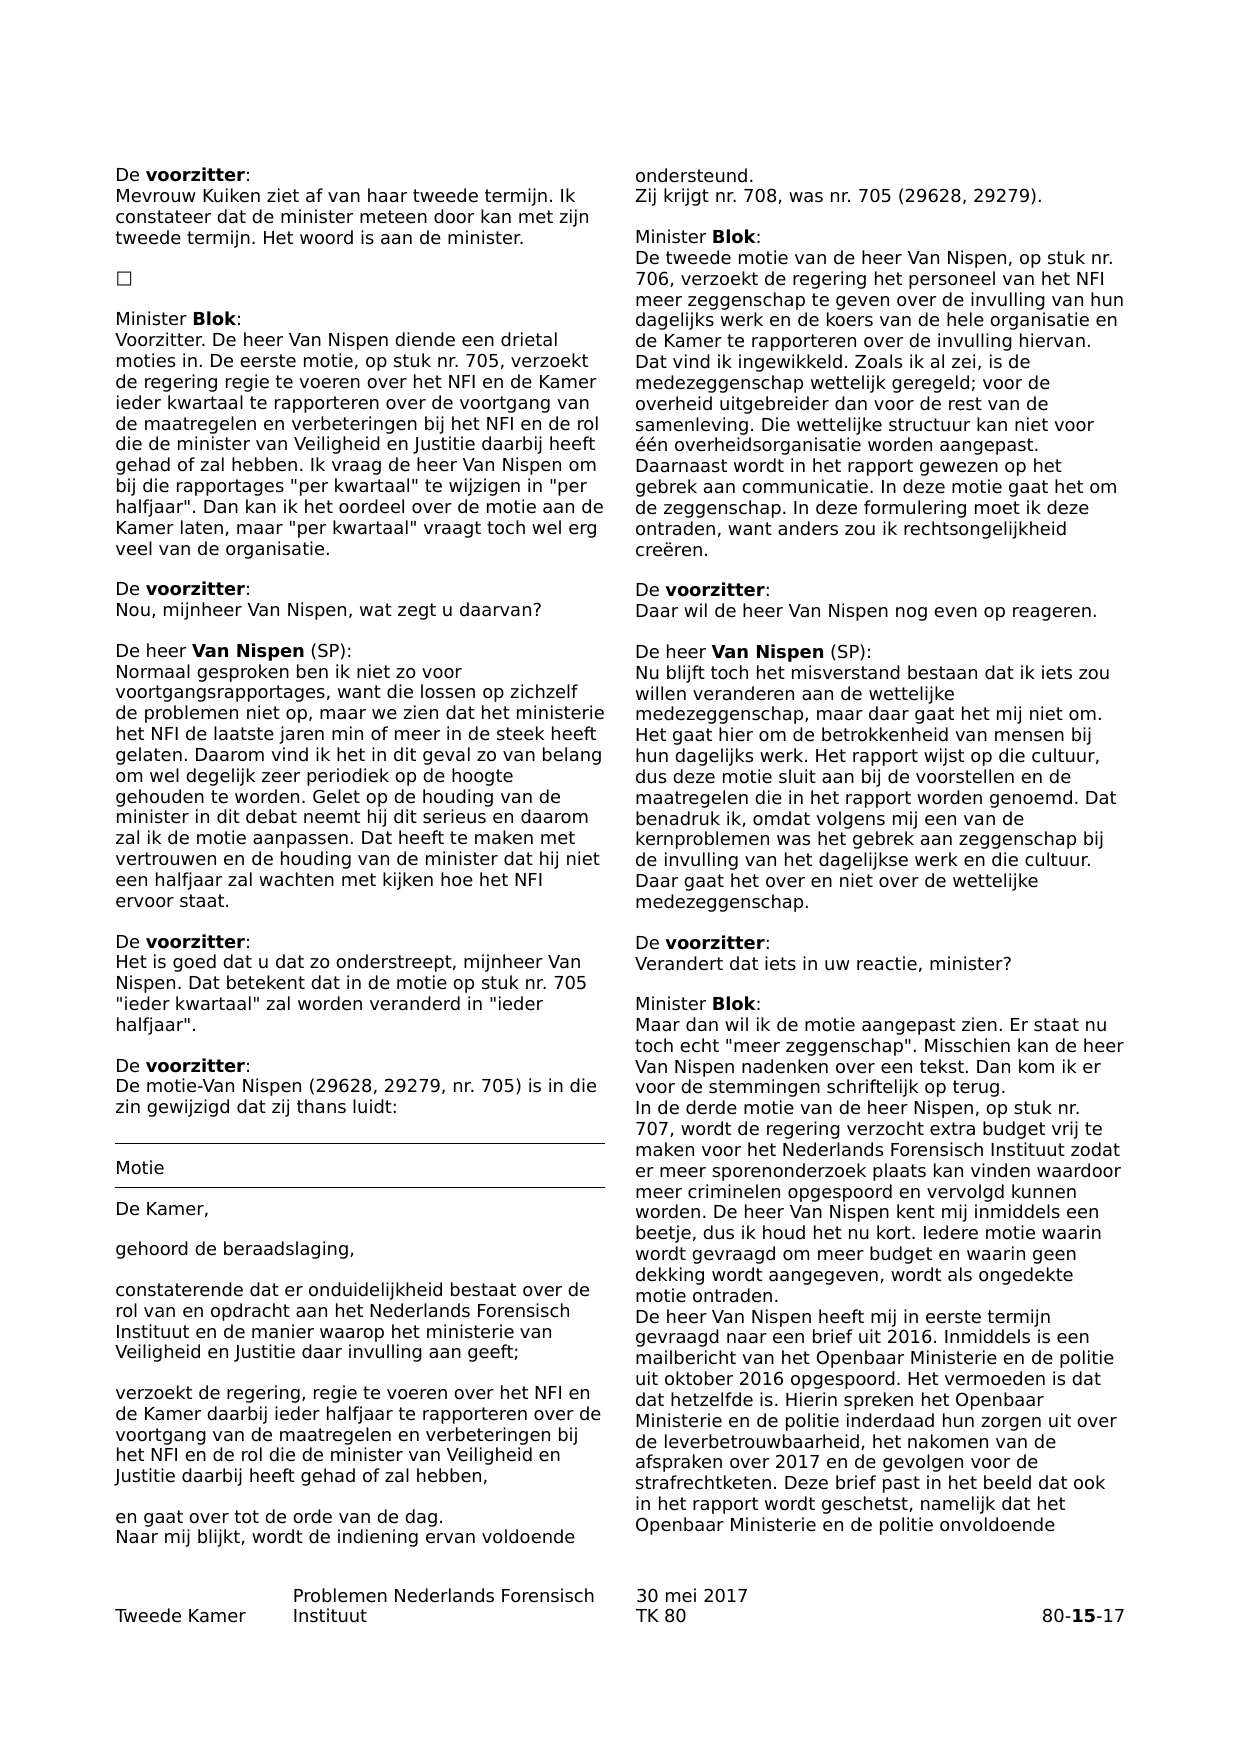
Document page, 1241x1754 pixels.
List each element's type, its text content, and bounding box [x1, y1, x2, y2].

text Motie [115, 1158, 605, 1178]
text De voorzitter: [115, 579, 605, 600]
text Het is goed dat u dat zo onderstreept, mijnheer Van Nispen. Dat betekent dat in de motie op stuk nr. 705 "ieder kwartaal" zal worden veranderd in "ieder halfjaar". [115, 952, 605, 1036]
text De tweede motie van de heer Van Nispen, op stuk nr. 706, verzoekt de regering het personeel van het NFI meer zeggenschap te geven over de invulling van hun dagelijks werk en de koers van de hele organisatie en de Kamer te rapporteren over de invulling hiervan. Dat vind ik ingewikkeld. Zoals ik al zei, is de medezeggenschap wettelijk geregeld; voor de overheid uitgebreider dan voor de rest van de samenleving. Die wettelijke structuur kan niet voor één overheidsorganisatie worden aangepast. Daarnaast wordt in het rapport gewezen op het gebrek aan communicatie. In deze motie gaat het om de zeggenschap. In deze formulering moet ik deze ontraden, want anders zou ik rechtsongelijkheid creëren. [635, 248, 1125, 560]
text Normaal gesproken ben ik niet zo voor voortgangsrapportages, want die lossen op zichzelf de problemen niet op, maar we zien dat het ministerie het NFI de laatste jaren min of meer in de steek heeft gelaten. Daarom vind ik het in dit geval zo van belang om wel degelijk zeer periodiek op de hoogte gehouden te worden. Gelet op de houding van de minister in dit debat neemt hij dit serieus en daarom zal ik de motie aanpassen. Dat heeft te maken met vertrouwen en de houding van de minister dat hij niet een halfjaar zal wachten met kijken hoe het NFI ervoor staat. [115, 661, 605, 911]
text De motie-Van Nispen (29628, 29279, nr. 705) is in die zin gewijzigd dat zij thans luidt: [115, 1076, 605, 1118]
text De heer Van Nispen (SP): [635, 642, 1125, 662]
text Daar wil de heer Van Nispen nog even op reageren. [635, 601, 1125, 622]
text De voorzitter: [635, 580, 1125, 601]
text Zij krijgt nr. 708, was nr. 705 (29628, 29279). [635, 186, 1125, 207]
text Nu blijft toch het misverstand bestaan dat ik iets zou willen veranderen aan de wettelijke medezeggenschap, maar daar gaat het mij niet om. Het gaat hier om de betrokkenheid van mensen bij hun dagelijks werk. Het rapport wijst op die cultuur, dus deze motie sluit aan bij de voorstellen en de maatregelen die in het rapport worden genoemd. Dat benadruk ik, omdat volgens mij een van de kernproblemen was het gebrek aan zeggenschap bij de invulling van het dagelijkse werk en die cultuur. Daar gaat het over en niet over de wettelijke medezeggenschap. [635, 662, 1125, 912]
text Voorzitter. De heer Van Nispen diende een drietal moties in. De eerste motie, op stuk nr. 705, verzoekt de regering regie te voeren over het NFI en de Kamer ieder kwartaal te rapporteren over de voortgang van de maatregelen en verbeteringen bij het NFI en de rol die de minister van Veiligheid en Justitie daarbij heeft gehad of zal hebben. Ik vraag de heer Van Nispen om bij die rapportages "per kwartaal" te wijzigen in "per halfjaar". Dan kan ik het oordeel over de motie aan de Kamer laten, maar "per kwartaal" vraagt toch wel erg veel van de organisatie. [115, 330, 605, 559]
text Minister Blok: [635, 994, 1125, 1015]
text De voorzitter: [115, 1056, 605, 1076]
text De voorzitter: [635, 932, 1125, 953]
text De voorzitter: [115, 931, 605, 952]
text ⬜ [115, 268, 605, 289]
text ondersteund. [635, 165, 1125, 186]
text Minister Blok: [635, 227, 1125, 248]
text Maar dan wil ik de motie aangepast zien. Er staat nu toch echt "meer zeggenschap". Misschien kan de heer Van Nispen nadenken over een tekst. Dan kom ik er voor de stemmingen schriftelijk op terug. [635, 1015, 1125, 1098]
text De voorzitter: [115, 165, 605, 186]
text De heer Van Nispen heeft mij in eerste termijn gevraagd naar een brief uit 2016. Inmiddels is een mailbericht van het Openbaar Ministerie en de politie uit oktober 2016 opgespoord. Het vermoeden is dat dat hetzelfde is. Hierin spreken het Openbaar Ministerie en de politie inderdaad hun zorgen uit over de leverbetrouwbaarheid, het nakomen van de afspraken over 2017 en de gevolgen voor de strafrechtketen. Deze brief past in het beeld dat ook in het rapport wordt geschetst, namelijk dat het Openbaar Ministerie en de politie onvoldoende [635, 1306, 1125, 1536]
text De heer Van Nispen (SP): [115, 641, 605, 661]
text verzoekt de regering, regie te voeren over het NFI en de Kamer daarbij ieder halfjaar te rapporteren over de voortgang van de maatregelen en verbeteringen bij het NFI en de rol die de minister van Veiligheid en Justitie daarbij heeft gehad of zal hebben, [115, 1383, 605, 1487]
text en gaat over tot de orde van de dag. [115, 1507, 605, 1527]
text Nou, mijnheer Van Nispen, wat zegt u daarvan? [115, 600, 605, 621]
text In de derde motie van de heer Nispen, op stuk nr. 707, wordt de regering verzocht extra budget vrij te maken voor het Nederlands Forensisch Instituut zodat er meer sporenonderzoek plaats kan vinden waardoor meer criminelen opgespoord en vervolgd kunnen worden. De heer Van Nispen kent mij inmiddels een beetje, dus ik houd het nu kort. Iedere motie waarin wordt gevraagd om meer budget en waarin geen dekking wordt aangegeven, wordt als ongedekte motie ontraden. [635, 1098, 1125, 1306]
text Verandert dat iets in uw reactie, minister? [635, 953, 1125, 974]
text Mevrouw Kuiken ziet af van haar tweede termijn. Ik constateer dat de minister meteen door kan met zijn tweede termijn. Het woord is aan de minister. [115, 186, 605, 248]
text Minister Blok: [115, 309, 605, 330]
text Naar mij blijkt, wordt de indiening ervan voldoende [115, 1527, 605, 1548]
text De Kamer, [115, 1198, 605, 1219]
text gehoord de beraadslaging, [115, 1239, 605, 1260]
text constaterende dat er onduidelijkheid bestaat over de rol van en opdracht aan het Nederlands Forensisch Instituut en de manier waarop het ministerie van Veiligheid en Justitie daar invulling aan geeft; [115, 1280, 605, 1363]
